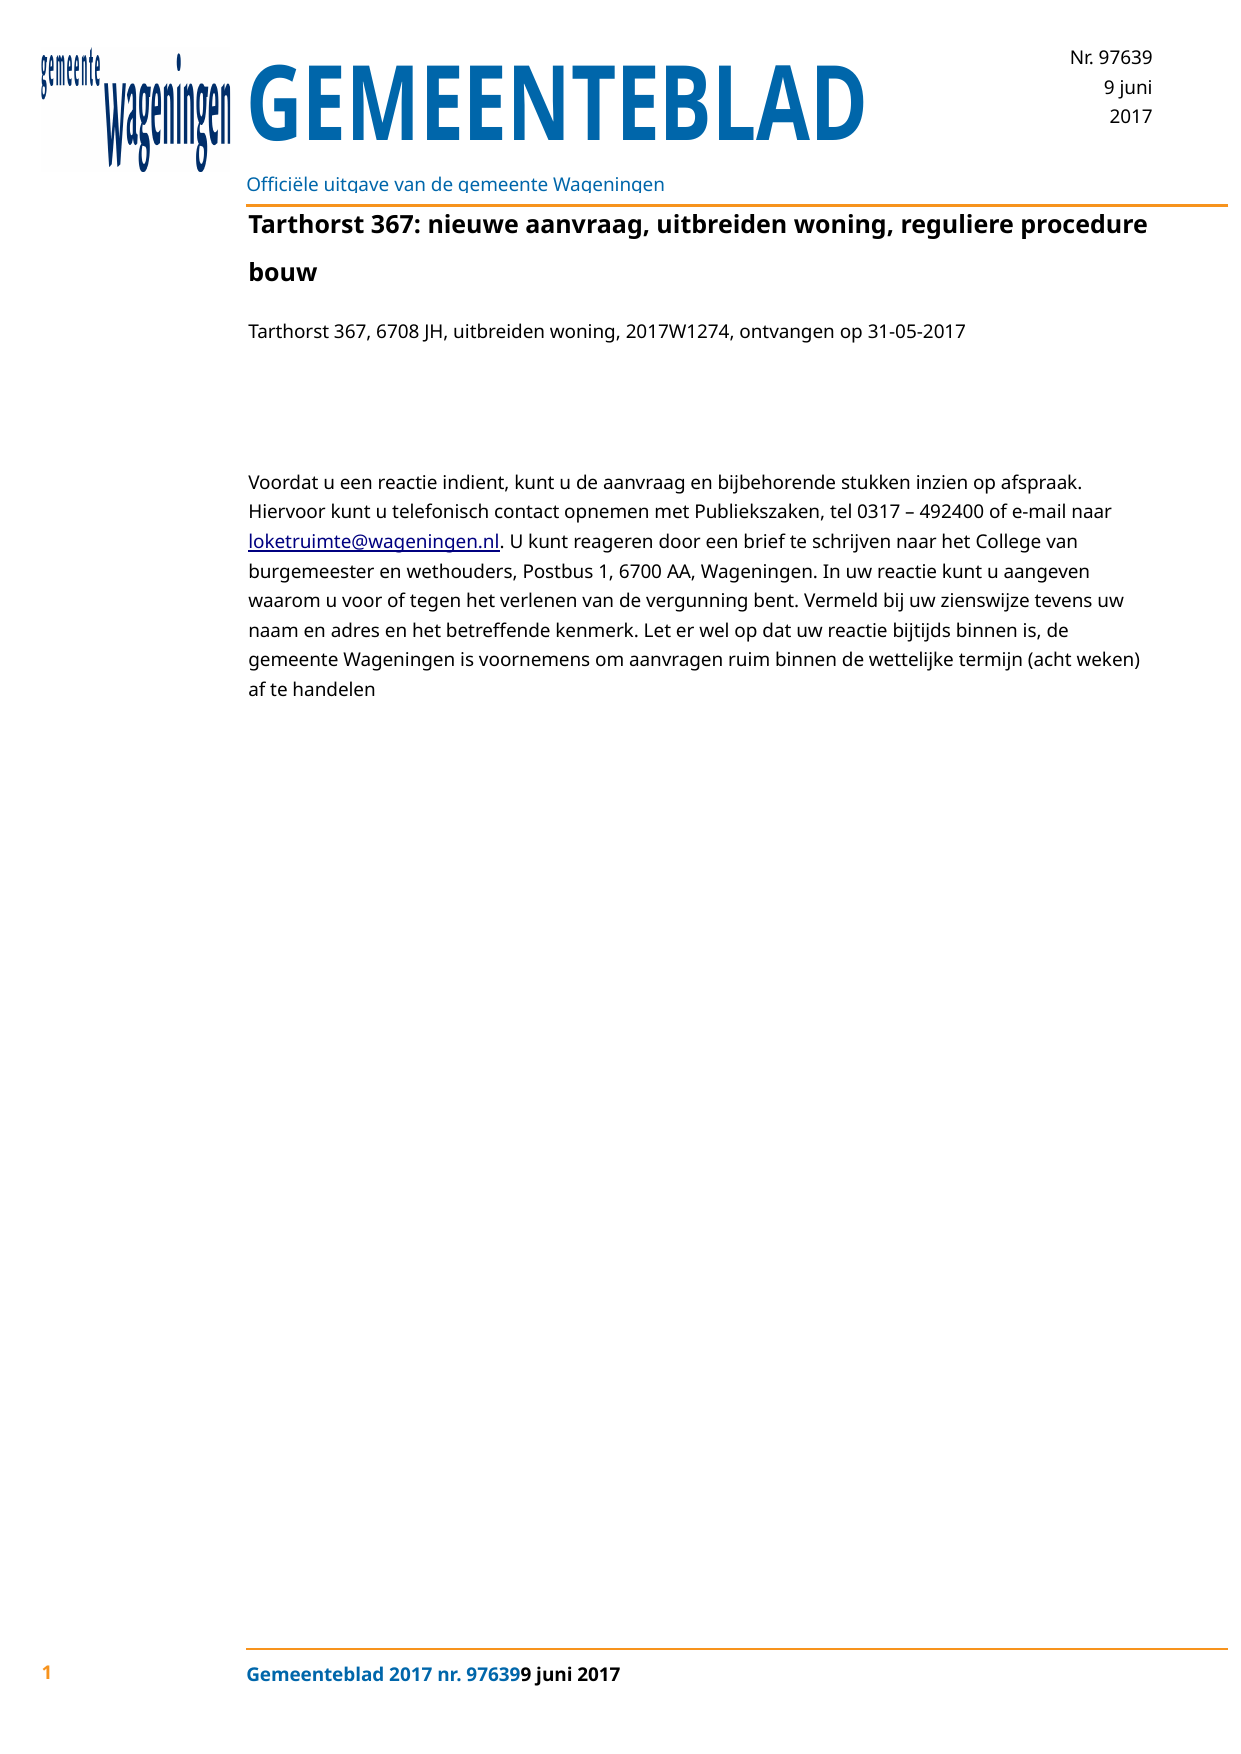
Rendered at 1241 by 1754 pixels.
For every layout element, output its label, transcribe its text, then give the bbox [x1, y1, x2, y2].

picture [41, 47, 231, 172]
text Voordat u een reactie indient, kunt u de aanvraag en bijbehorende stukken inzien op afspraak. Hiervoor kunt u telefonisch contact opnemen met Publiekszaken, tel 0317 – 492400 of e-mail naar loketruimte@wageningen.nl. U kunt reageren door een brief te schrijven naar het College van burgemeester en wethouders, Postbus 1, 6700 AA, Wageningen. In uw reactie kunt u aangeven waarom u voor of tegen het verlenen van de vergunning bent. Vermeld bij uw zienswijze tevens uw naam en adres en het betreffende kenmerk. Let er wel op dat uw reactie bijtijds binnen is, de gemeente Wageningen is voornemens om aanvragen ruim binnen de wettelijke termijn (acht weken) af te handelen [248, 469, 1152, 702]
text Tarthorst 367: nieuwe aanvraag, uitbreiden woning, reguliere procedure bouw [248, 207, 1152, 288]
text Tarthorst 367, 6708 JH, uitbreiden woning, 2017W1274, ontvangen op 31-05-2017 [248, 318, 1152, 344]
